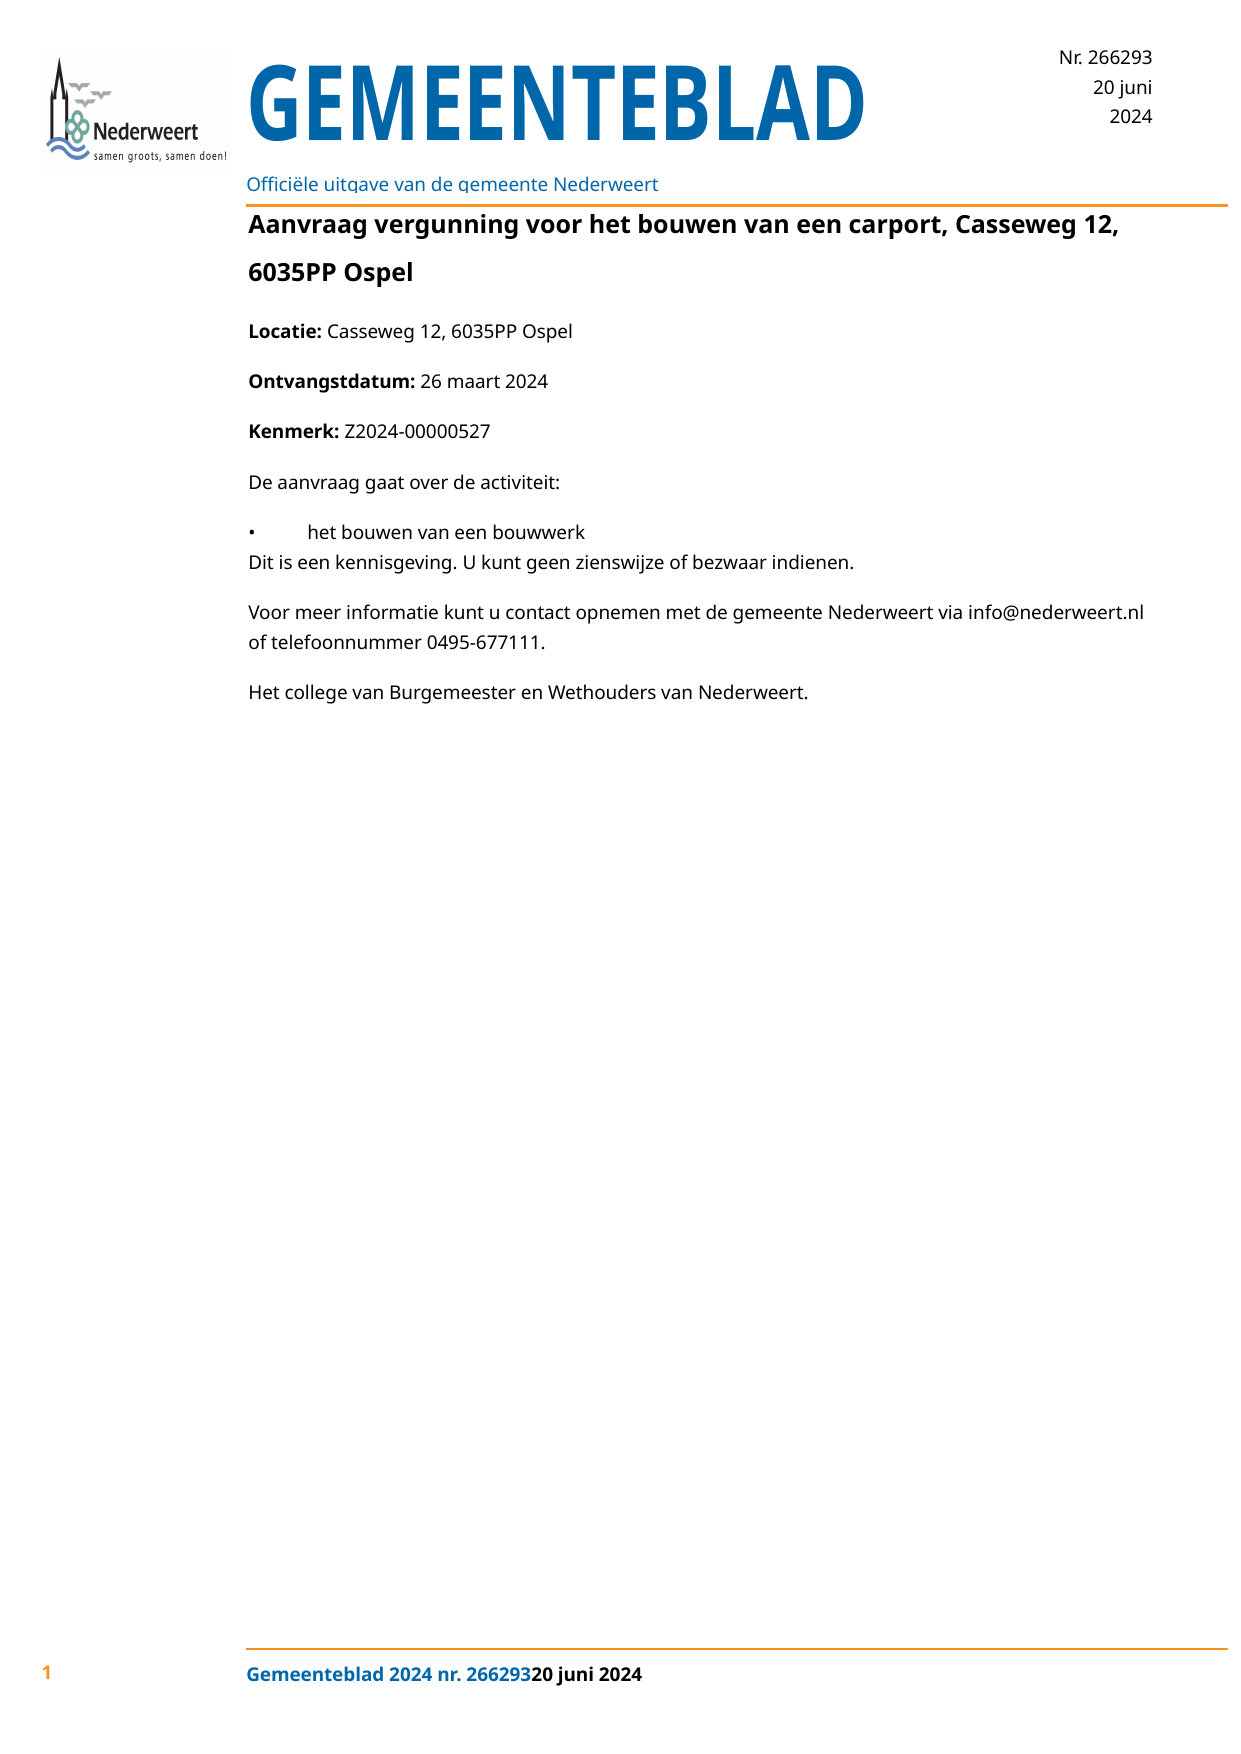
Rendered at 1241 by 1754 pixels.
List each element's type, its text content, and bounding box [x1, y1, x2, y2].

text Voor meer informatie kunt u contact opnemen met de gemeente Nederweert via info@nederweert.nl of telefoonnummer 0495-677111. [248, 599, 1152, 655]
text Het college van Burgemeester en Wethouders van Nederweert. [248, 679, 1152, 705]
picture [41, 47, 231, 172]
text Aanvraag vergunning voor het bouwen van een carport, Casseweg 12, 6035PP Ospel [248, 207, 1152, 288]
text De aanvraag gaat over de activiteit: [248, 469, 1152, 495]
text Dit is een kennisgeving. U kunt geen zienswijze of bezwaar indienen. [248, 549, 1152, 575]
list het bouwen van een bouwwerk [248, 519, 1152, 545]
text Locatie: Casseweg 12, 6035PP Ospel [248, 318, 1152, 344]
text Kenmerk: Z2024-00000527 [248, 419, 1152, 444]
text Ontvangstdatum: 26 maart 2024 [248, 368, 1152, 394]
